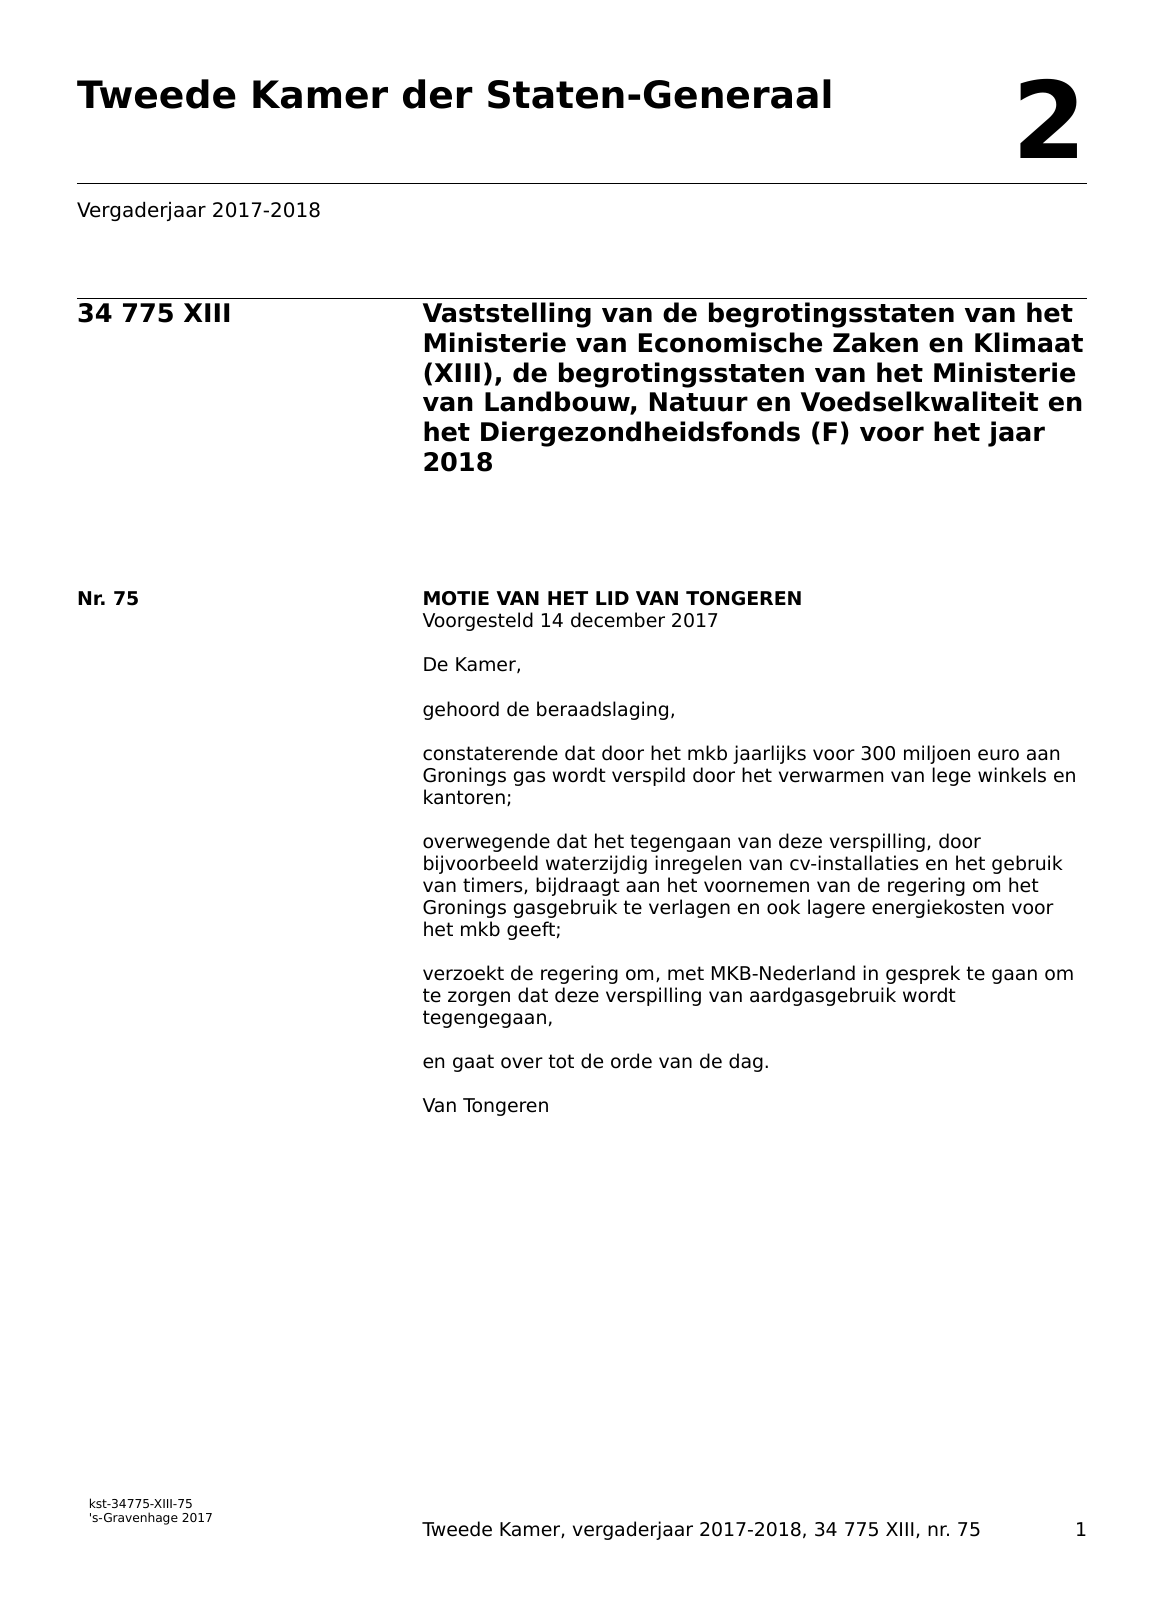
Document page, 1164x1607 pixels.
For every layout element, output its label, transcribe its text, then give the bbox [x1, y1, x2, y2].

subtitle 34 775 XIII Vaststelling van de begrotingsstaten van het Ministerie van Economische Zaken en Klimaat (XIII), de begrotingsstaten van het Ministerie van Landbouw, Natuur en Voedselkwaliteit en het Diergezondheidsfonds (F) voor het jaar 2018 [77, 299, 1087, 477]
table_header Tweede Kamer der Staten-Generaal [77, 59, 886, 183]
text Voorgesteld 14 december 2017 [422, 610, 1087, 632]
table_cell Vergaderjaar 2017-2018 [77, 184, 1087, 298]
table_header 2 [886, 59, 1087, 183]
text gehoord de beraadslaging, [422, 698, 1087, 720]
text De Kamer, [422, 654, 1087, 676]
text constaterende dat door het mkb jaarlijks voor 300 miljoen euro aan Gronings gas wordt verspild door het verwarmen van lege winkels en kantoren; [422, 743, 1087, 808]
text Van Tongeren [422, 1095, 1087, 1117]
text 's-Gravenhage 2017 [88, 1511, 323, 1525]
text verzoekt de regering om, met MKB-Nederland in gesprek te gaan om te zorgen dat deze verspilling van aardgasgebruik wordt tegengegaan, [422, 963, 1087, 1029]
text en gaat over tot de orde van de dag. [422, 1051, 1087, 1073]
text overwegende dat het tegengaan van deze verspilling, door bijvoorbeeld waterzijdig inregelen van cv-installaties en het gebruik van timers, bijdraagt aan het voornemen van de regering om het Gronings gasgebruik te verlagen en ook lagere energiekosten voor het mkb geeft; [422, 831, 1087, 941]
text kst-34775-XIII-75 [88, 1497, 323, 1511]
subtitle Nr. 75 MOTIE VAN HET LID VAN TONGEREN [77, 588, 1087, 610]
